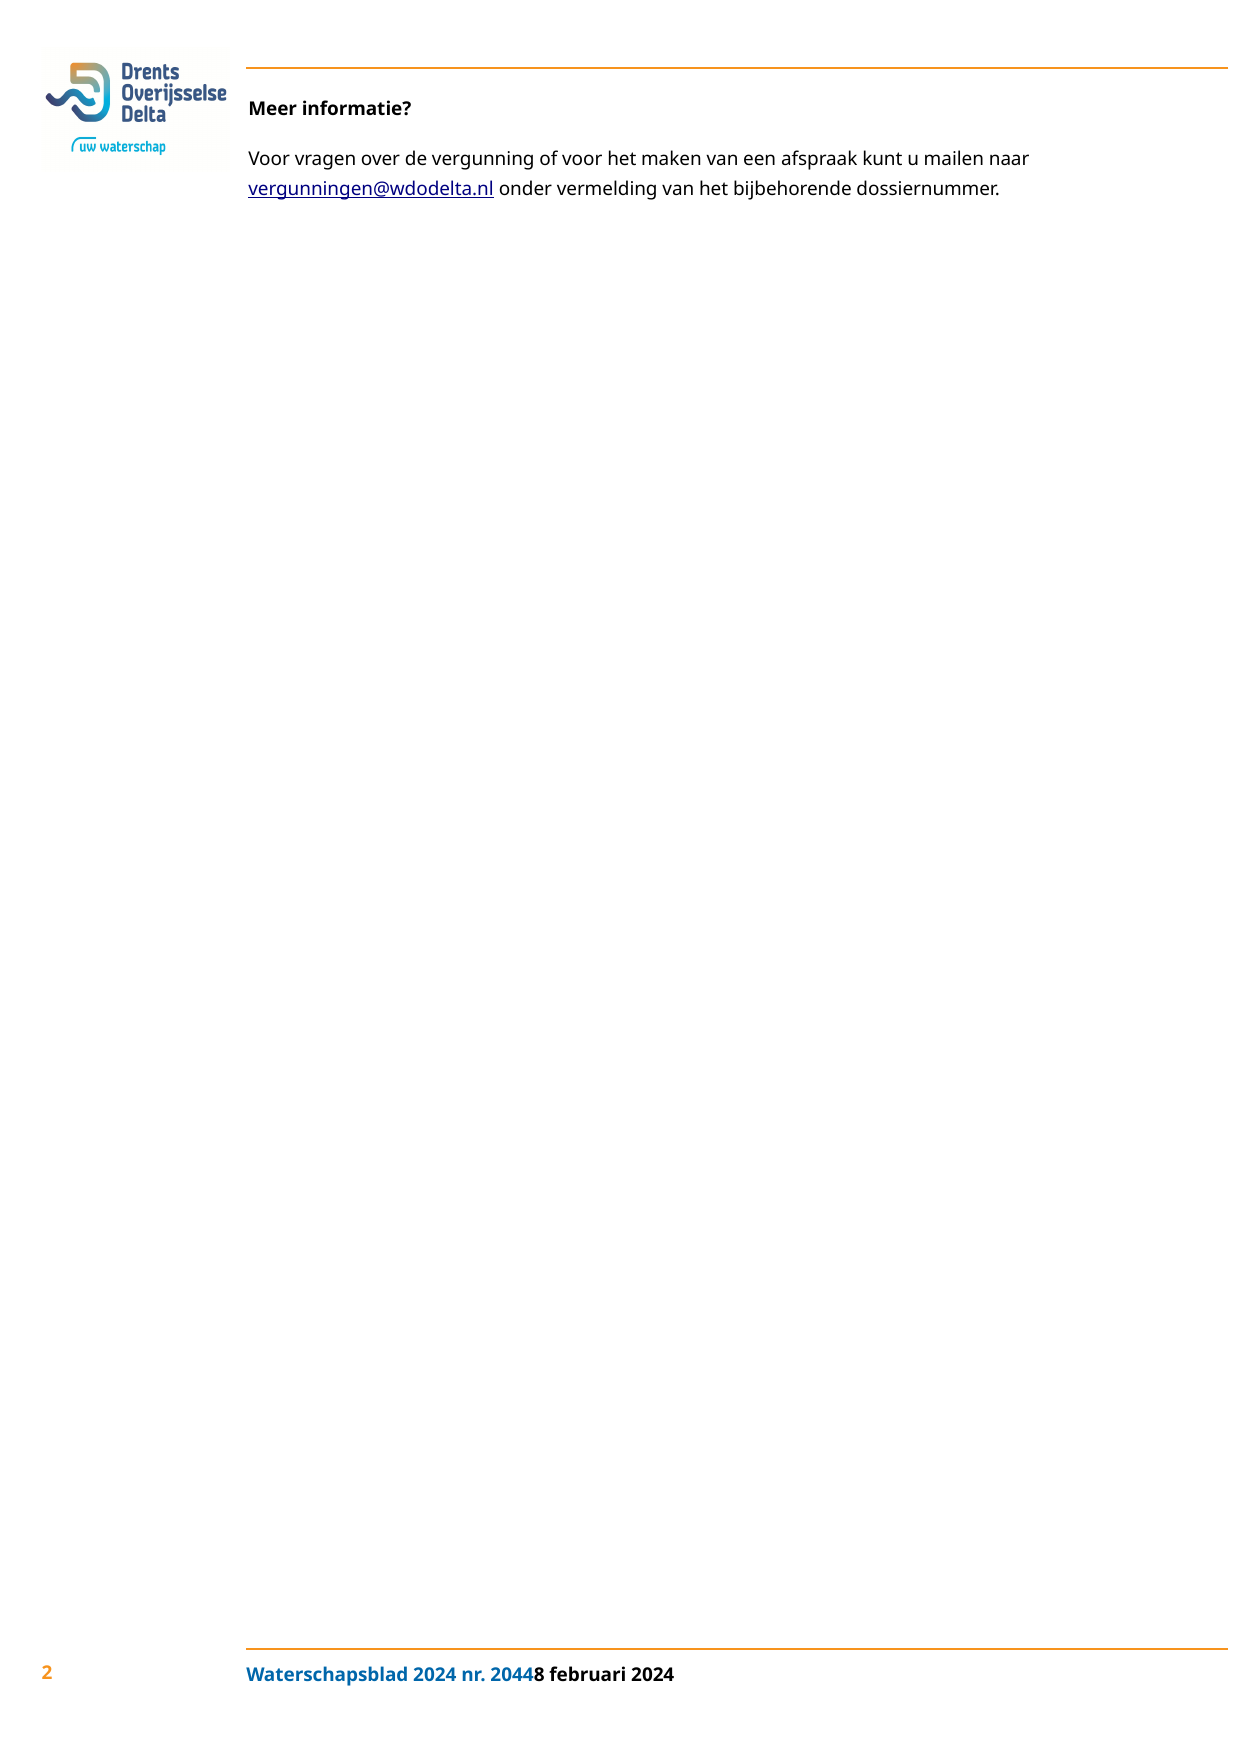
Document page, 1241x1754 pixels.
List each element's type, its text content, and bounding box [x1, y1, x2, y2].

picture [41, 47, 231, 172]
text Voor vragen over de vergunning of voor het maken van een afspraak kunt u mailen naar vergunningen@wdodelta.nl onder vermelding van het bijbehorende dossiernummer. [248, 145, 1152, 201]
text Meer informatie? [248, 95, 1152, 121]
